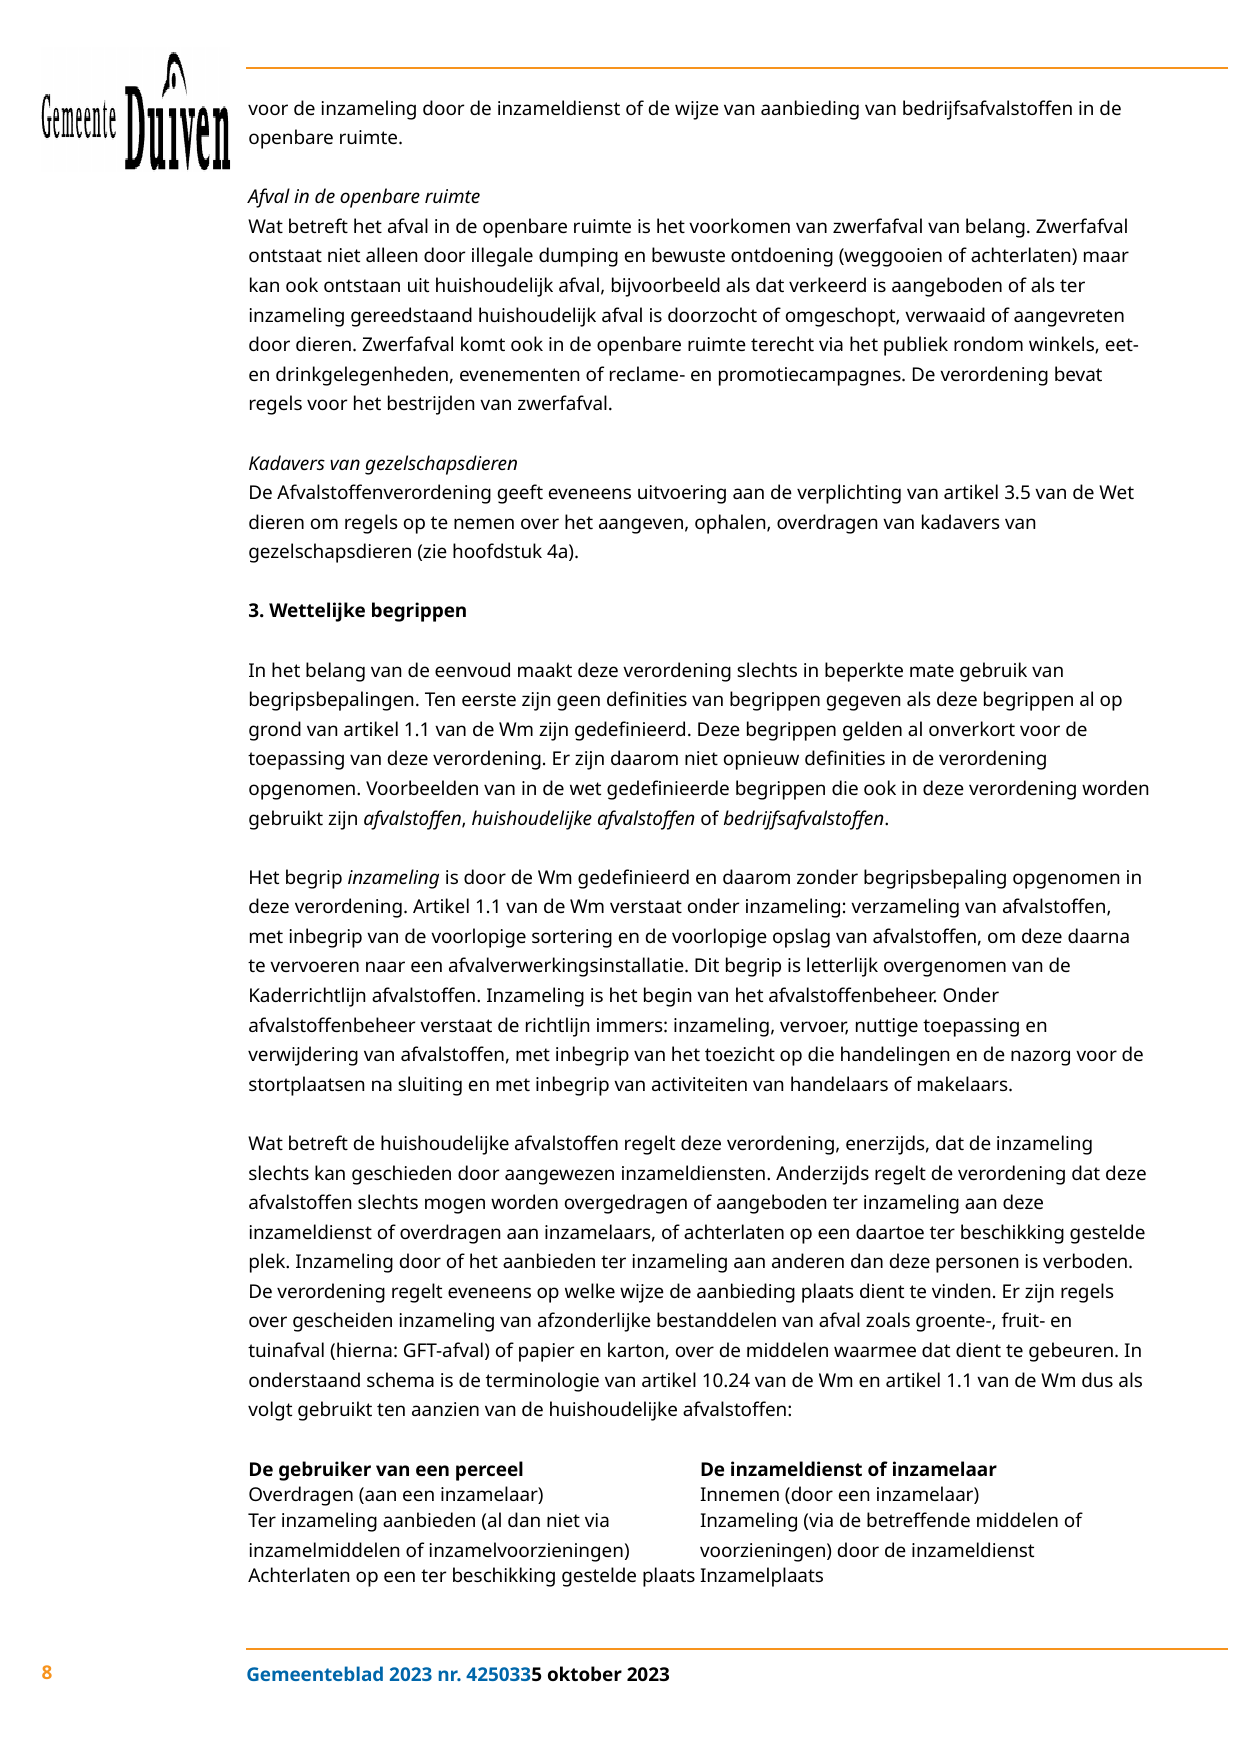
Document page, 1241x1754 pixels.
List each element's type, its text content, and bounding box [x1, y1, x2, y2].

text De Afvalstoffenverordening geeft eveneens uitvoering aan de verplichting van artikel 3.5 van de Wet dieren om regels op te nemen over het aangeven, ophalen, overdragen van kadavers van gezelschapsdieren (zie hoofdstuk 4a). [248, 479, 1152, 564]
text Wat betreft het afval in de openbare ruimte is het voorkomen van zwerfafval van belang. Zwerfafval ontstaat niet alleen door illegale dumping en bewuste ontdoening (weggooien of achterlaten) maar kan ook ontstaan uit huishoudelijk afval, bijvoorbeeld als dat verkeerd is aangeboden of als ter inzameling gereedstaand huishoudelijk afval is doorzocht of omgeschopt, verwaaid of aangevreten door dieren. Zwerfafval komt ook in de openbare ruimte terecht via het publiek rondom winkels, eet- en drinkgelegenheden, evenementen of reclame- en promotiecampagnes. De verordening bevat regels voor het bestrijden van zwerfafval. [248, 213, 1152, 416]
table_cell Innemen (door een inzamelaar) [700, 1481, 1152, 1507]
text In het belang van de eenvoud maakt deze verordening slechts in beperkte mate gebruik van begripsbepalingen. Ten eerste zijn geen definities van begrippen gegeven als deze begrippen al op grond van artikel 1.1 van de Wm zijn gedefinieerd. Deze begrippen gelden al onverkort voor de toepassing van deze verordening. Er zijn daarom niet opnieuw definities in de verordening opgenomen. Voorbeelden van in de wet gedefinieerde begrippen die ook in deze verordening worden gebruikt zijn afvalstoffen, huishoudelijke afvalstoffen of bedrijfsafvalstoffen. [248, 657, 1152, 831]
table_header De gebruiker van een perceel [248, 1456, 700, 1481]
text Wat betreft de huishoudelijke afvalstoffen regelt deze verordening, enerzijds, dat de inzameling slechts kan geschieden door aangewezen inzameldiensten. Anderzijds regelt de verordening dat deze afvalstoffen slechts mogen worden overgedragen of aangeboden ter inzameling aan deze inzameldienst of overdragen aan inzamelaars, of achterlaten op een daartoe ter beschikking gestelde plek. Inzameling door of het aanbieden ter inzameling aan anderen dan deze personen is verboden. De verordening regelt eveneens op welke wijze de aanbieding plaats dient te vinden. Er zijn regels over gescheiden inzameling van afzonderlijke bestanddelen van afval zoals groente-, fruit- en tuinafval (hierna: GFT-afval) of papier en karton, over de middelen waarmee dat dient te gebeuren. In onderstaand schema is de terminologie van artikel 10.24 van de Wm en artikel 1.1 van de Wm dus als volgt gebruikt ten aanzien van de huishoudelijke afvalstoffen: [248, 1130, 1152, 1422]
text Het begrip inzameling is door de Wm gedefinieerd en daarom zonder begripsbepaling opgenomen in deze verordening. Artikel 1.1 van de Wm verstaat onder inzameling: verzameling van afvalstoffen, met inbegrip van de voorlopige sortering en de voorlopige opslag van afvalstoffen, om deze daarna te vervoeren naar een afvalverwerkingsinstallatie. Dit begrip is letterlijk overgenomen van de Kaderrichtlijn afvalstoffen. Inzameling is het begin van het afvalstoffenbeheer. Onder afvalstoffenbeheer verstaat de richtlijn immers: inzameling, vervoer, nuttige toepassing en verwijdering van afvalstoffen, met inbegrip van het toezicht op die handelingen en de nazorg voor de stortplaatsen na sluiting en met inbegrip van activiteiten van handelaars of makelaars. [248, 864, 1152, 1097]
table_cell Ter inzameling aanbieden (al dan niet via inzamelmiddelen of inzamelvoorzieningen) [248, 1507, 700, 1562]
table_cell Overdragen (aan een inzamelaar) [248, 1481, 700, 1507]
text Afval in de openbare ruimte [248, 183, 1152, 209]
text 3. Wettelijke begrippen [248, 598, 1152, 623]
table_cell Inzameling (via de betreffende middelen of voorzieningen) door de inzameldienst [700, 1507, 1152, 1562]
text Kadavers van gezelschapsdieren [248, 450, 1152, 476]
table_header De inzameldienst of inzamelaar [700, 1456, 1152, 1481]
text voor de inzameling door de inzameldienst of de wijze van aanbieding van bedrijfsafvalstoffen in de openbare ruimte. [248, 95, 1152, 150]
picture [41, 47, 231, 172]
table_cell Inzamelplaats [700, 1563, 1152, 1588]
table_cell Achterlaten op een ter beschikking gestelde plaats [248, 1563, 700, 1588]
